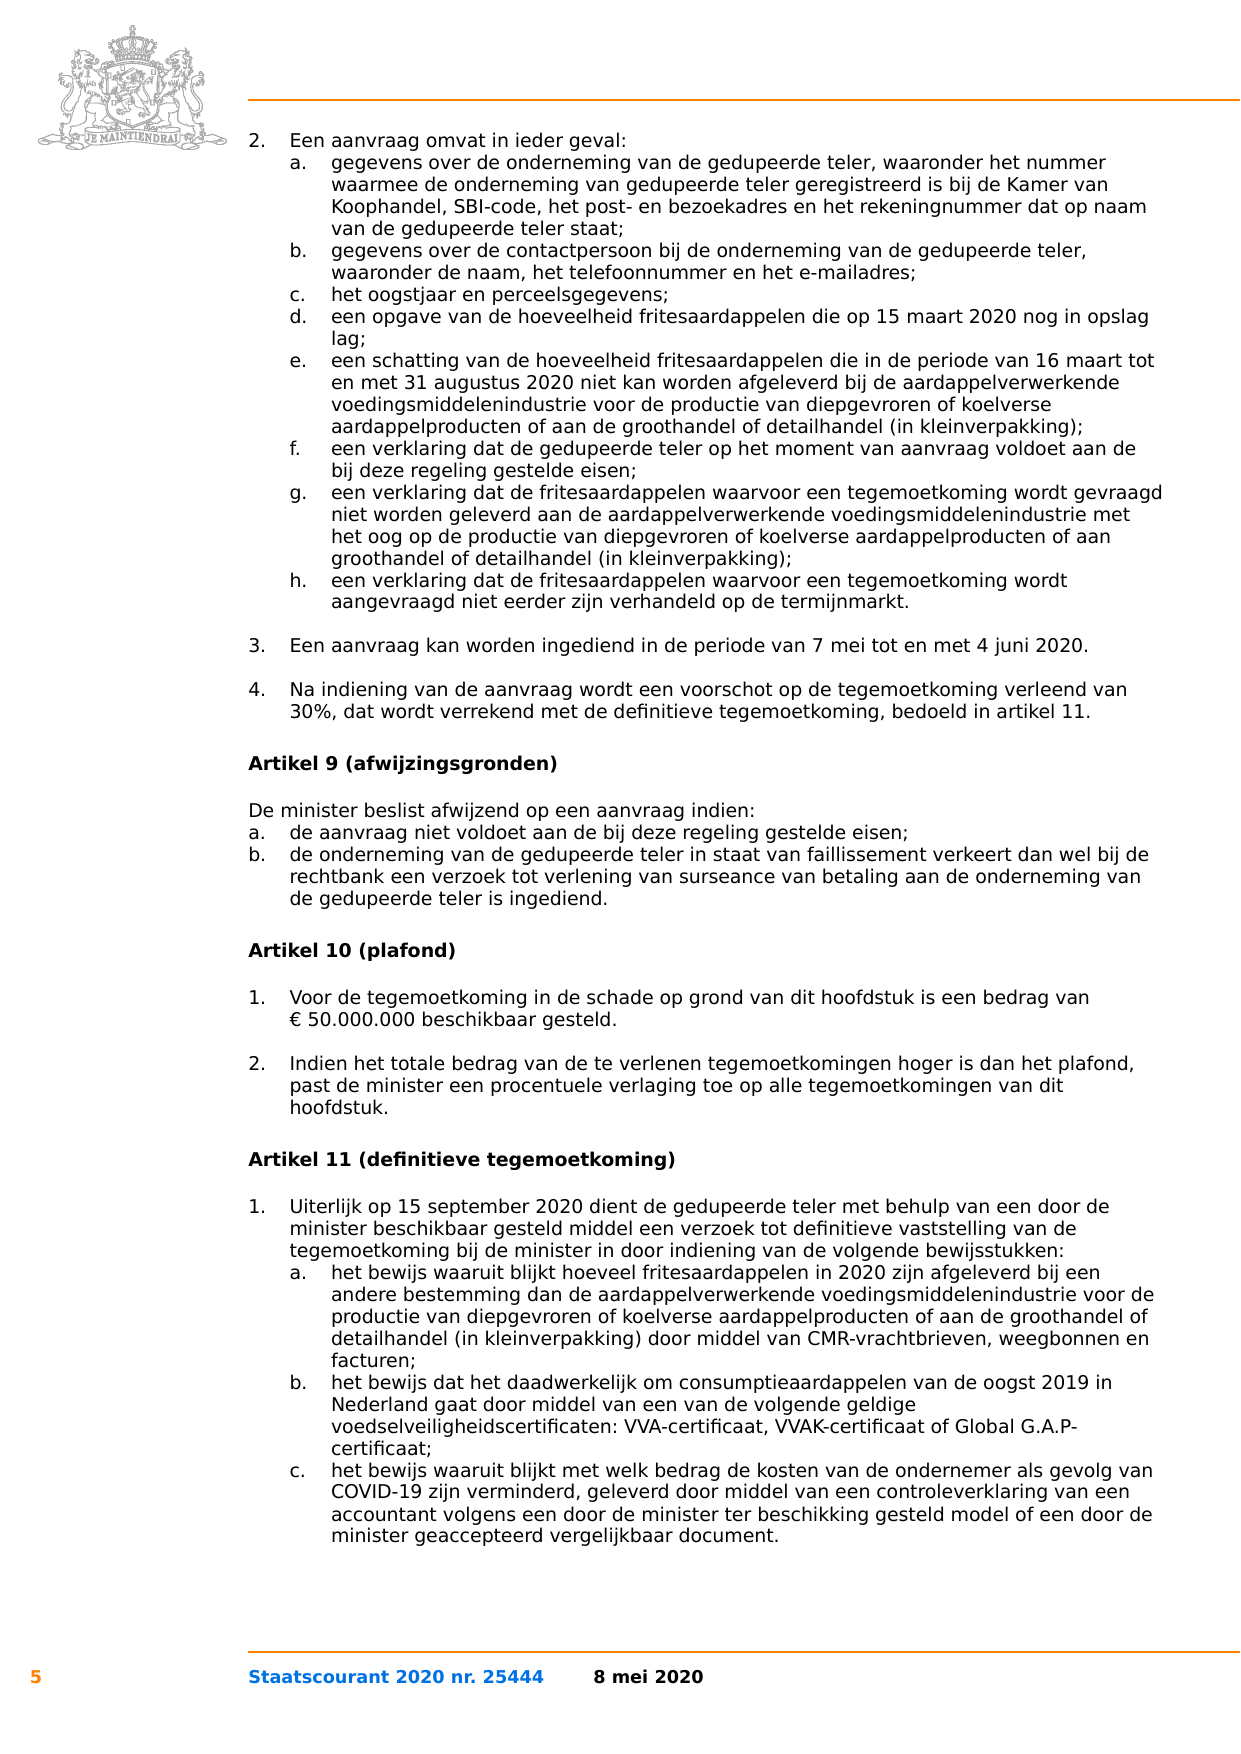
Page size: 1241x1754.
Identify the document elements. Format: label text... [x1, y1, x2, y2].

picture [38, 25, 227, 150]
text e. een schatting van de hoeveelheid fritesaardappelen die in de periode van 16 maart tot en met 31 augustus 2020 niet kan worden afgeleverd bij de aardappelverwerkende voedingsmiddelenindustrie voor de productie van diepgevroren of koelverse aardappelproducten of aan de groothandel of detailhandel (in kleinverpakking); [289, 350, 1163, 438]
text h. een verklaring dat de fritesaardappelen waarvoor een tegemoetkoming wordt aangevraagd niet eerder zijn verhandeld op de termijnmarkt. [289, 569, 1163, 613]
text b. gegevens over de contactpersoon bij de onderneming van de gedupeerde teler, waaronder de naam, het telefoonnummer en het e-mailadres; [289, 240, 1163, 284]
text f. een verklaring dat de gedupeerde teler op het moment van aanvraag voldoet aan de bij deze regeling gestelde eisen; [289, 438, 1163, 482]
text 1. Uiterlijk op 15 september 2020 dient de gedupeerde teler met behulp van een door de minister beschikbaar gesteld middel een verzoek tot definitieve vaststelling van de tegemoetkoming bij de minister in door indiening van de volgende bewijsstukken: [248, 1196, 1163, 1262]
text 4. Na indiening van de aanvraag wordt een voorschot op de tegemoetkoming verleend van 30%, dat wordt verrekend met de definitieve tegemoetkoming, bedoeld in artikel 11. [248, 679, 1163, 723]
text g. een verklaring dat de fritesaardappelen waarvoor een tegemoetkoming wordt gevraagd niet worden geleverd aan de aardappelverwerkende voedingsmiddelenindustrie met het oog op de productie van diepgevroren of koelverse aardappelproducten of aan groothandel of detailhandel (in kleinverpakking); [289, 482, 1163, 569]
text c. het bewijs waaruit blijkt met welk bedrag de kosten van de ondernemer als gevolg van COVID-19 zijn verminderd, geleverd door middel van een controleverklaring van een accountant volgens een door de minister ter beschikking gesteld model of een door de minister geaccepteerd vergelijkbaar document. [289, 1459, 1163, 1547]
text 2. Een aanvraag omvat in ieder geval: [248, 130, 1163, 152]
subtitle Artikel 10 (plafond) [248, 940, 1163, 962]
text 1. Voor de tegemoetkoming in de schade op grond van dit hoofdstuk is een bedrag van € 50.000.000 beschikbaar gesteld. [248, 987, 1163, 1031]
text b. de onderneming van de gedupeerde teler in staat van faillissement verkeert dan wel bij de rechtbank een verzoek tot verlening van surseance van betaling aan de onderneming van de gedupeerde teler is ingediend. [248, 844, 1163, 910]
text a. het bewijs waaruit blijkt hoeveel fritesaardappelen in 2020 zijn afgeleverd bij een andere bestemming dan de aardappelverwerkende voedingsmiddelenindustrie voor de productie van diepgevroren of koelverse aardappelproducten of aan de groothandel of detailhandel (in kleinverpakking) door middel van CMR-vrachtbrieven, weegbonnen en facturen; [289, 1262, 1163, 1372]
subtitle Artikel 9 (afwijzingsgronden) [248, 753, 1163, 775]
text d. een opgave van de hoeveelheid fritesaardappelen die op 15 maart 2020 nog in opslag lag; [289, 306, 1163, 350]
subtitle Artikel 11 (definitieve tegemoetkoming) [248, 1149, 1163, 1171]
text 2. Indien het totale bedrag van de te verlenen tegemoetkomingen hoger is dan het plafond, past de minister een procentuele verlaging toe op alle tegemoetkomingen van dit hoofdstuk. [248, 1053, 1163, 1119]
text 3. Een aanvraag kan worden ingediend in de periode van 7 mei tot en met 4 juni 2020. [248, 635, 1163, 657]
text a. gegevens over de onderneming van de gedupeerde teler, waaronder het nummer waarmee de onderneming van gedupeerde teler geregistreerd is bij de Kamer van Koophandel, SBI-code, het post- en bezoekadres en het rekeningnummer dat op naam van de gedupeerde teler staat; [289, 152, 1163, 240]
text b. het bewijs dat het daadwerkelijk om consumptieaardappelen van de oogst 2019 in Nederland gaat door middel van een van de volgende geldige voedselveiligheidscertificaten: VVA-certificaat, VVAK-certificaat of Global G.A.P-certificaat; [289, 1372, 1163, 1459]
text a. de aanvraag niet voldoet aan de bij deze regeling gestelde eisen; [248, 822, 1163, 844]
text c. het oogstjaar en perceelsgegevens; [289, 284, 1163, 306]
text De minister beslist afwijzend op een aanvraag indien: [248, 800, 1163, 822]
